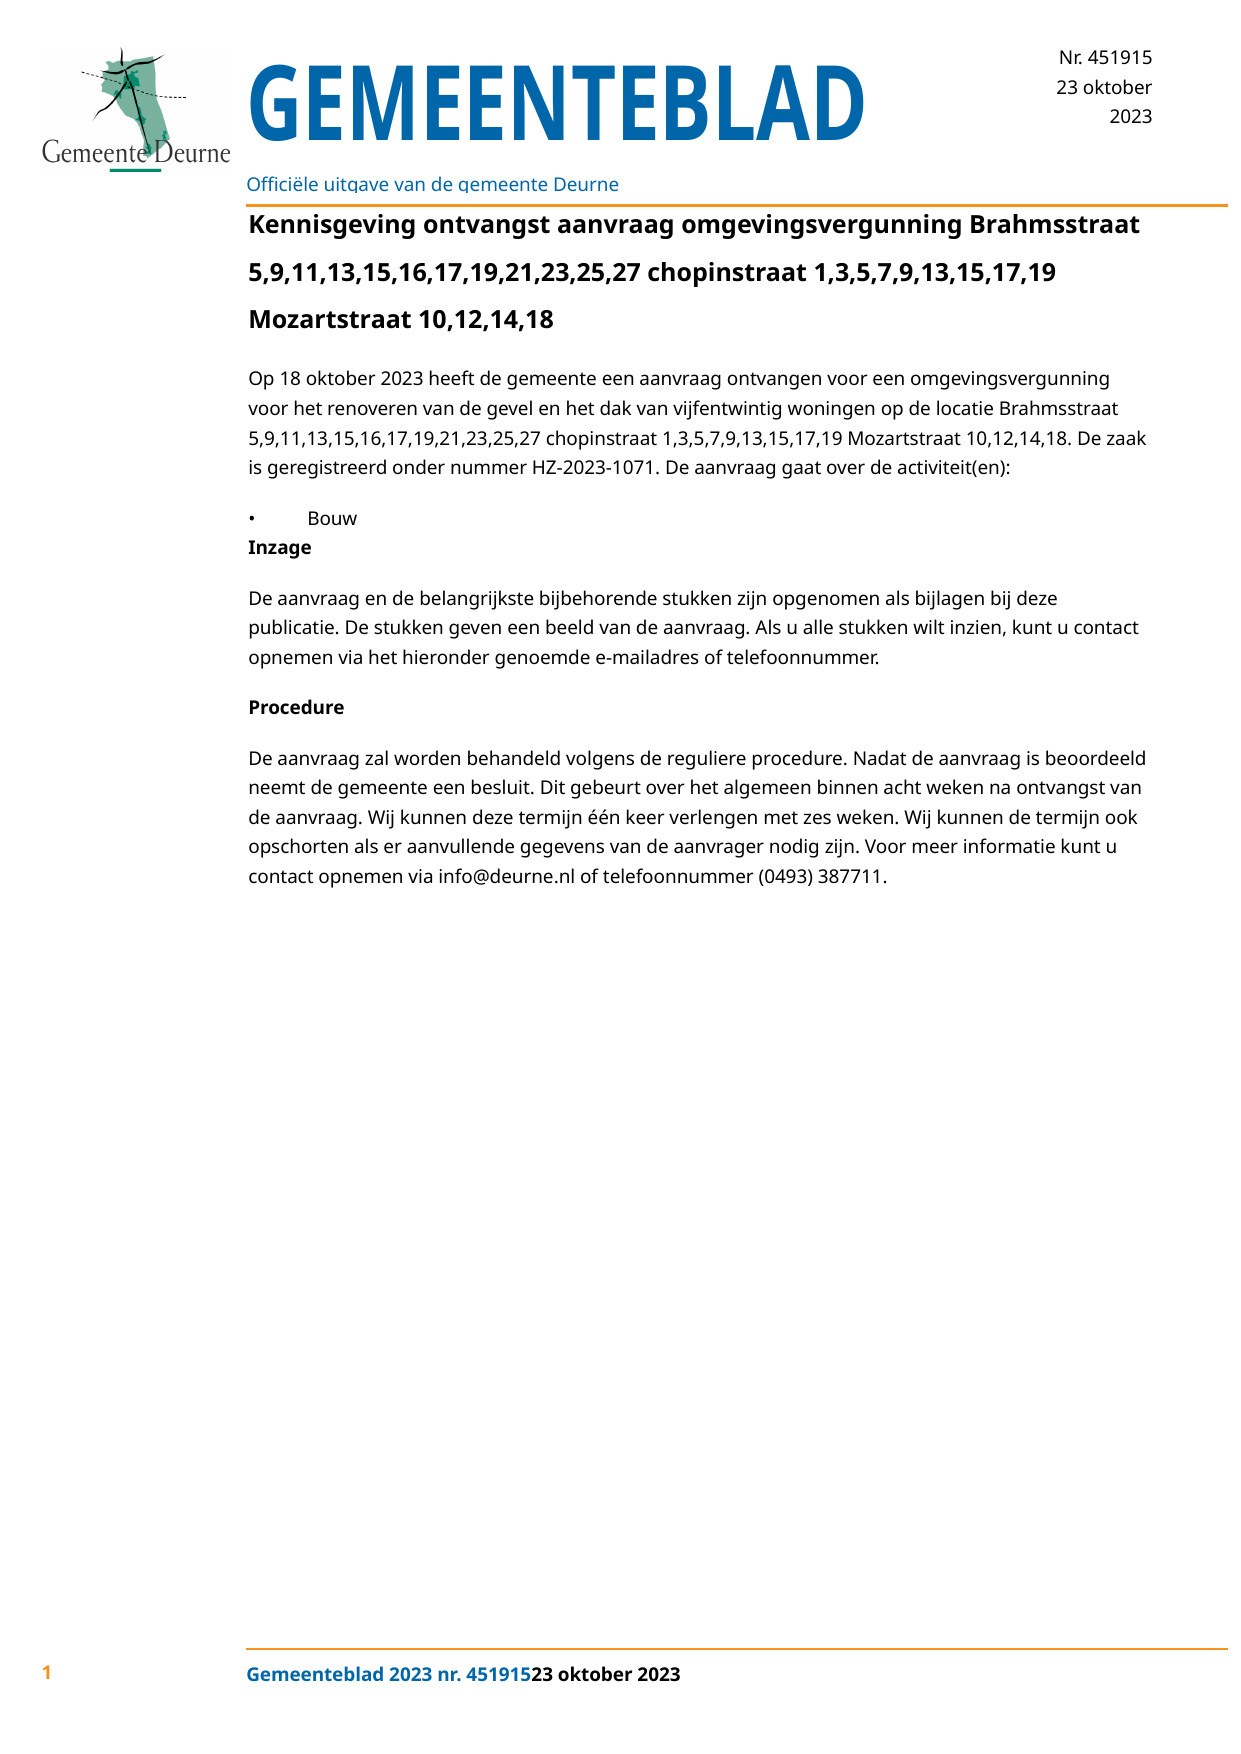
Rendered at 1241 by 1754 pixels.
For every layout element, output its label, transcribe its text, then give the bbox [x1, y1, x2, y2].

list Bouw [248, 505, 1152, 530]
text Kennisgeving ontvangst aanvraag omgevingsvergunning Brahmsstraat 5,9,11,13,15,16,17,19,21,23,25,27 chopinstraat 1,3,5,7,9,13,15,17,19 Mozartstraat 10,12,14,18 [248, 207, 1152, 336]
picture [41, 47, 231, 172]
text De aanvraag en de belangrijkste bijbehorende stukken zijn opgenomen als bijlagen bij deze publicatie. De stukken geven een beeld van de aanvraag. Als u alle stukken wilt inzien, kunt u contact opnemen via het hieronder genoemde e-mailadres of telefoonnummer. [248, 585, 1152, 669]
text Procedure [248, 694, 1152, 720]
text Op 18 oktober 2023 heeft de gemeente een aanvraag ontvangen voor een omgevingsvergunning voor het renoveren van de gevel en het dak van vijfentwintig woningen op de locatie Brahmsstraat 5,9,11,13,15,16,17,19,21,23,25,27 chopinstraat 1,3,5,7,9,13,15,17,19 Mozartstraat 10,12,14,18. De zaak is geregistreerd onder nummer HZ-2023-1071. De aanvraag gaat over de activiteit(en): [248, 366, 1152, 480]
text De aanvraag zal worden behandeld volgens de reguliere procedure. Nadat de aanvraag is beoordeeld neemt de gemeente een besluit. Dit gebeurt over het algemeen binnen acht weken na ontvangst van de aanvraag. Wij kunnen deze termijn één keer verlengen met zes weken. Wij kunnen de termijn ook opschorten als er aanvullende gegevens van de aanvrager nodig zijn. Voor meer informatie kunt u contact opnemen via info@deurne.nl of telefoonnummer (0493) 387711. [248, 745, 1152, 889]
text Inzage [248, 534, 1152, 560]
